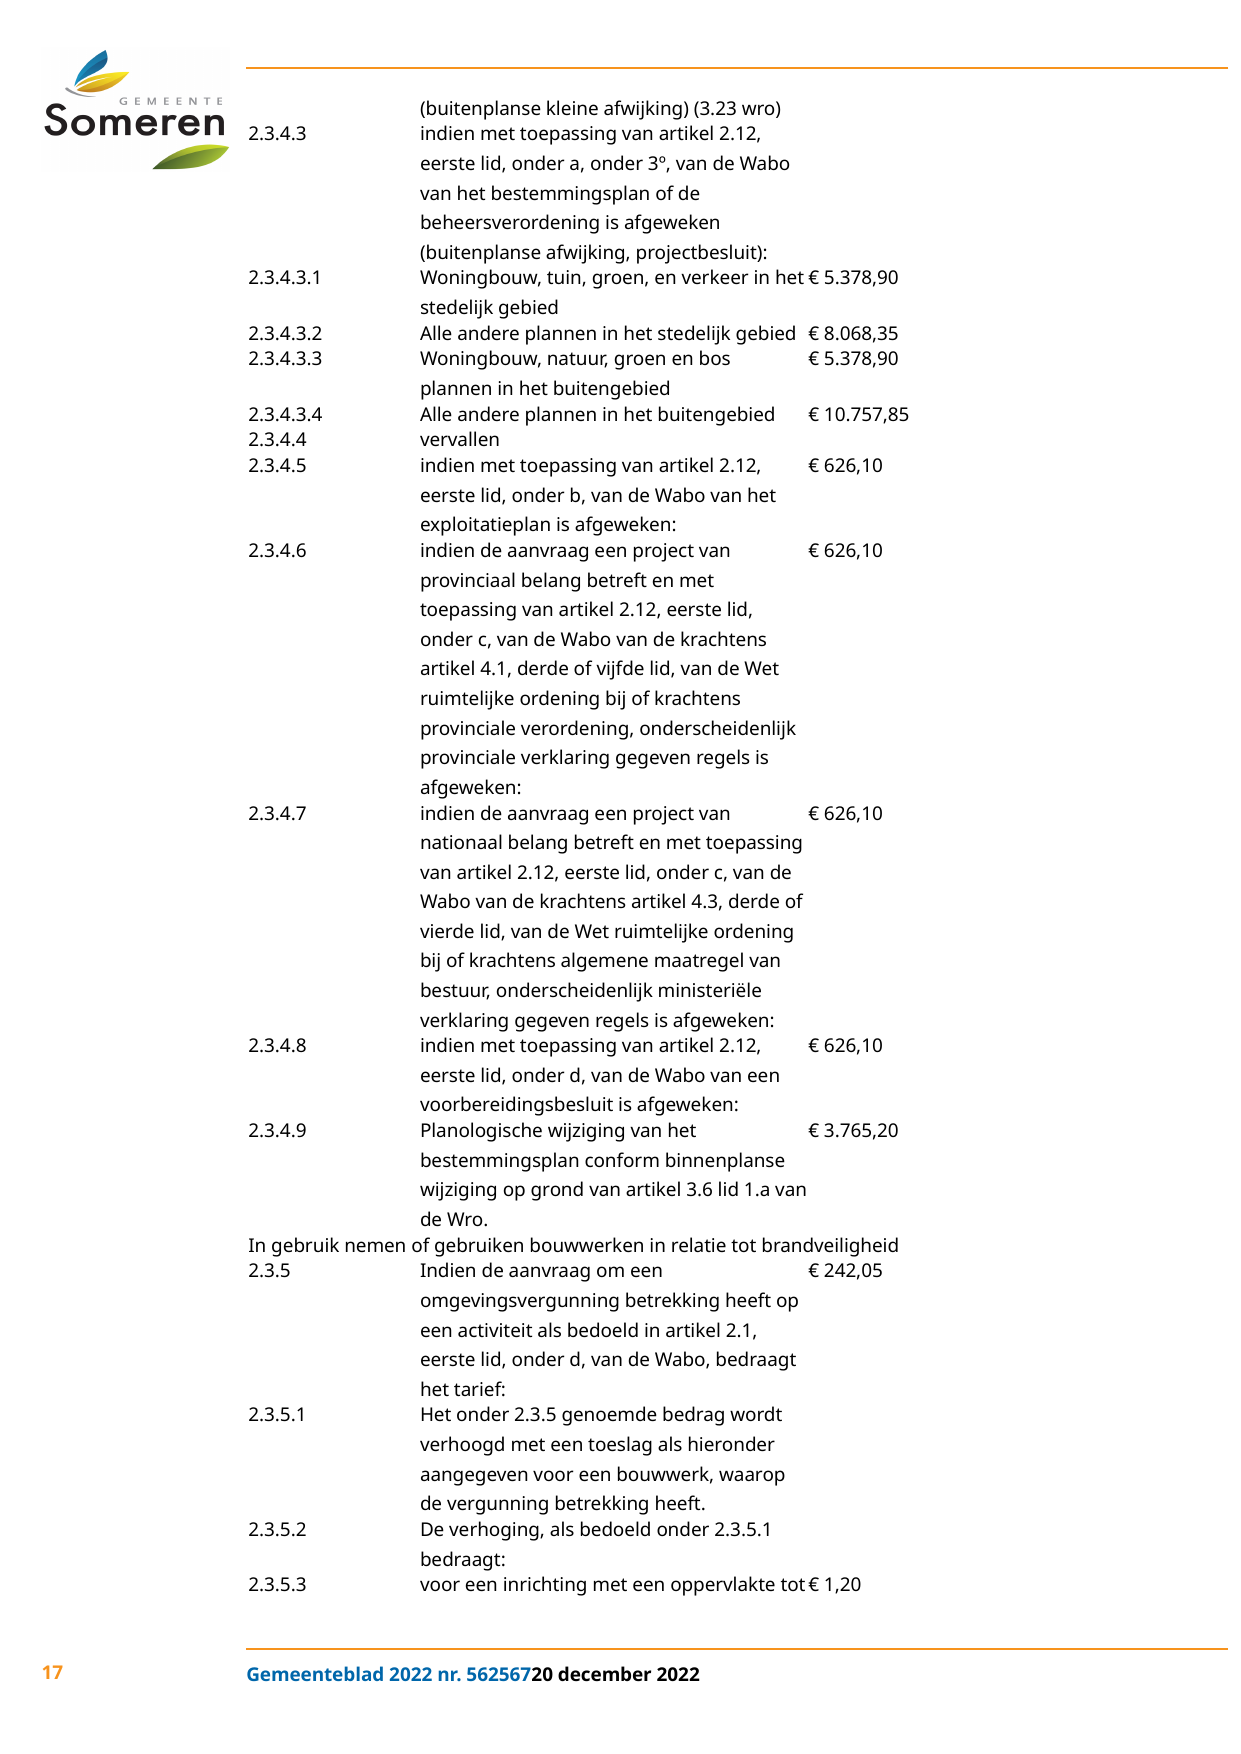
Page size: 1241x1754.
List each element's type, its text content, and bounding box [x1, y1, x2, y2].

table_cell € 626,10 [808, 800, 980, 1032]
picture [41, 47, 231, 172]
table_cell 2.3.4.8 [248, 1033, 420, 1117]
table_cell 2.3.4.3.4 [248, 401, 420, 427]
table_cell € 626,10 [808, 1033, 980, 1117]
table_cell [980, 265, 1152, 320]
table_cell [980, 1258, 1152, 1402]
table_cell 2.3.5 [248, 1258, 420, 1402]
table_cell [980, 1516, 1152, 1571]
table_cell indien met toepassing van artikel 2.12, eerste lid, onder d, van de Wabo van een voorbereidingsbesluit is afgeweken: [420, 1033, 808, 1117]
table_cell indien de aanvraag een project van nationaal belang betreft en met toepassing van artikel 2.12, eerste lid, onder c, van de Wabo van de krachtens artikel 4.3, derde of vierde lid, van de Wet ruimtelijke ordening bij of krachtens algemene maatregel van bestuur, onderscheidenlijk ministeriële verklaring gegeven regels is afgeweken: [420, 800, 808, 1032]
table_cell 2.3.4.5 [248, 453, 420, 537]
table_cell indien met toepassing van artikel 2.12, eerste lid, onder b, van de Wabo van het exploitatieplan is afgeweken: [420, 453, 808, 537]
table_cell [980, 1402, 1152, 1516]
table_cell € 5.378,90 [808, 265, 980, 320]
table_cell [980, 401, 1152, 427]
table_cell Alle andere plannen in het stedelijk gebied [420, 320, 808, 346]
table_cell € 3.765,20 [808, 1118, 980, 1232]
table_cell Het onder 2.3.5 genoemde bedrag wordt verhoogd met een toeslag als hieronder aangegeven voor een bouwwerk, waarop de vergunning betrekking heeft. [420, 1402, 808, 1516]
table_cell voor een inrichting met een oppervlakte tot [420, 1571, 808, 1597]
table_cell 2.3.5.1 [248, 1402, 420, 1516]
table_cell Woningbouw, natuur, groen en bos plannen in het buitengebied [420, 346, 808, 401]
table_cell [980, 800, 1152, 1032]
table_cell De verhoging, als bedoeld onder 2.3.5.1 bedraagt: [420, 1516, 808, 1571]
table_cell indien de aanvraag een project van provinciaal belang betreft en met toepassing van artikel 2.12, eerste lid, onder c, van de Wabo van de krachtens artikel 4.1, derde of vijfde lid, van de Wet ruimtelijke ordening bij of krachtens provinciale verordening, onderscheidenlijk provinciale verklaring gegeven regels is afgeweken: [420, 537, 808, 800]
table_cell 2.3.4.4 [248, 427, 420, 452]
table_cell Woningbouw, tuin, groen, en verkeer in het stedelijk gebied [420, 265, 808, 320]
table_cell [980, 95, 1152, 121]
table_cell € 5.378,90 [808, 346, 980, 401]
table_cell [980, 1033, 1152, 1117]
table_cell indien met toepassing van artikel 2.12, eerste lid, onder a, onder 3º, van de Wabo van het bestemmingsplan of de beheersverordening is afgeweken (buitenplanse afwijking, projectbesluit): [420, 121, 808, 264]
table_cell € 242,05 [808, 1258, 980, 1402]
table_cell 2.3.4.3.2 [248, 320, 420, 346]
table_cell [980, 537, 1152, 800]
table_cell € 10.757,85 [808, 401, 980, 427]
table_cell € 626,10 [808, 537, 980, 800]
table_cell [980, 453, 1152, 537]
table_cell vervallen [420, 427, 808, 452]
table_cell [248, 95, 420, 121]
table_cell [980, 121, 1152, 264]
table_cell [980, 427, 1152, 452]
table_cell 2.3.5.3 [248, 1571, 420, 1597]
table_cell € 8.068,35 [808, 320, 980, 346]
table_cell [808, 121, 980, 264]
table_cell In gebruik nemen of gebruiken bouwwerken in relatie tot brandveiligheid [248, 1232, 980, 1258]
table_cell 2.3.4.3.1 [248, 265, 420, 320]
table_cell [980, 320, 1152, 346]
table_cell Indien de aanvraag om een omgevingsvergunning betrekking heeft op een activiteit als bedoeld in artikel 2.1, eerste lid, onder d, van de Wabo, bedraagt het tarief: [420, 1258, 808, 1402]
table_cell Planologische wijziging van het bestemmingsplan conform binnenplanse wijziging op grond van artikel 3.6 lid 1.a van de Wro. [420, 1118, 808, 1232]
table_cell € 626,10 [808, 453, 980, 537]
table_cell (buitenplanse kleine afwijking) (3.23 wro) [420, 95, 808, 121]
table_cell 2.3.4.6 [248, 537, 420, 800]
table_cell 2.3.4.3 [248, 121, 420, 264]
table_cell [980, 346, 1152, 401]
table_cell 2.3.4.3.3 [248, 346, 420, 401]
table_cell [980, 1118, 1152, 1232]
table_cell 2.3.4.7 [248, 800, 420, 1032]
table_cell [808, 1402, 980, 1516]
table_cell [808, 95, 980, 121]
table_cell 2.3.5.2 [248, 1516, 420, 1571]
table_cell € 1,20 [808, 1571, 980, 1597]
table_cell [808, 1516, 980, 1571]
table_cell [980, 1571, 1152, 1597]
table_cell Alle andere plannen in het buitengebied [420, 401, 808, 427]
table_cell 2.3.4.9 [248, 1118, 420, 1232]
table_cell [808, 427, 980, 452]
